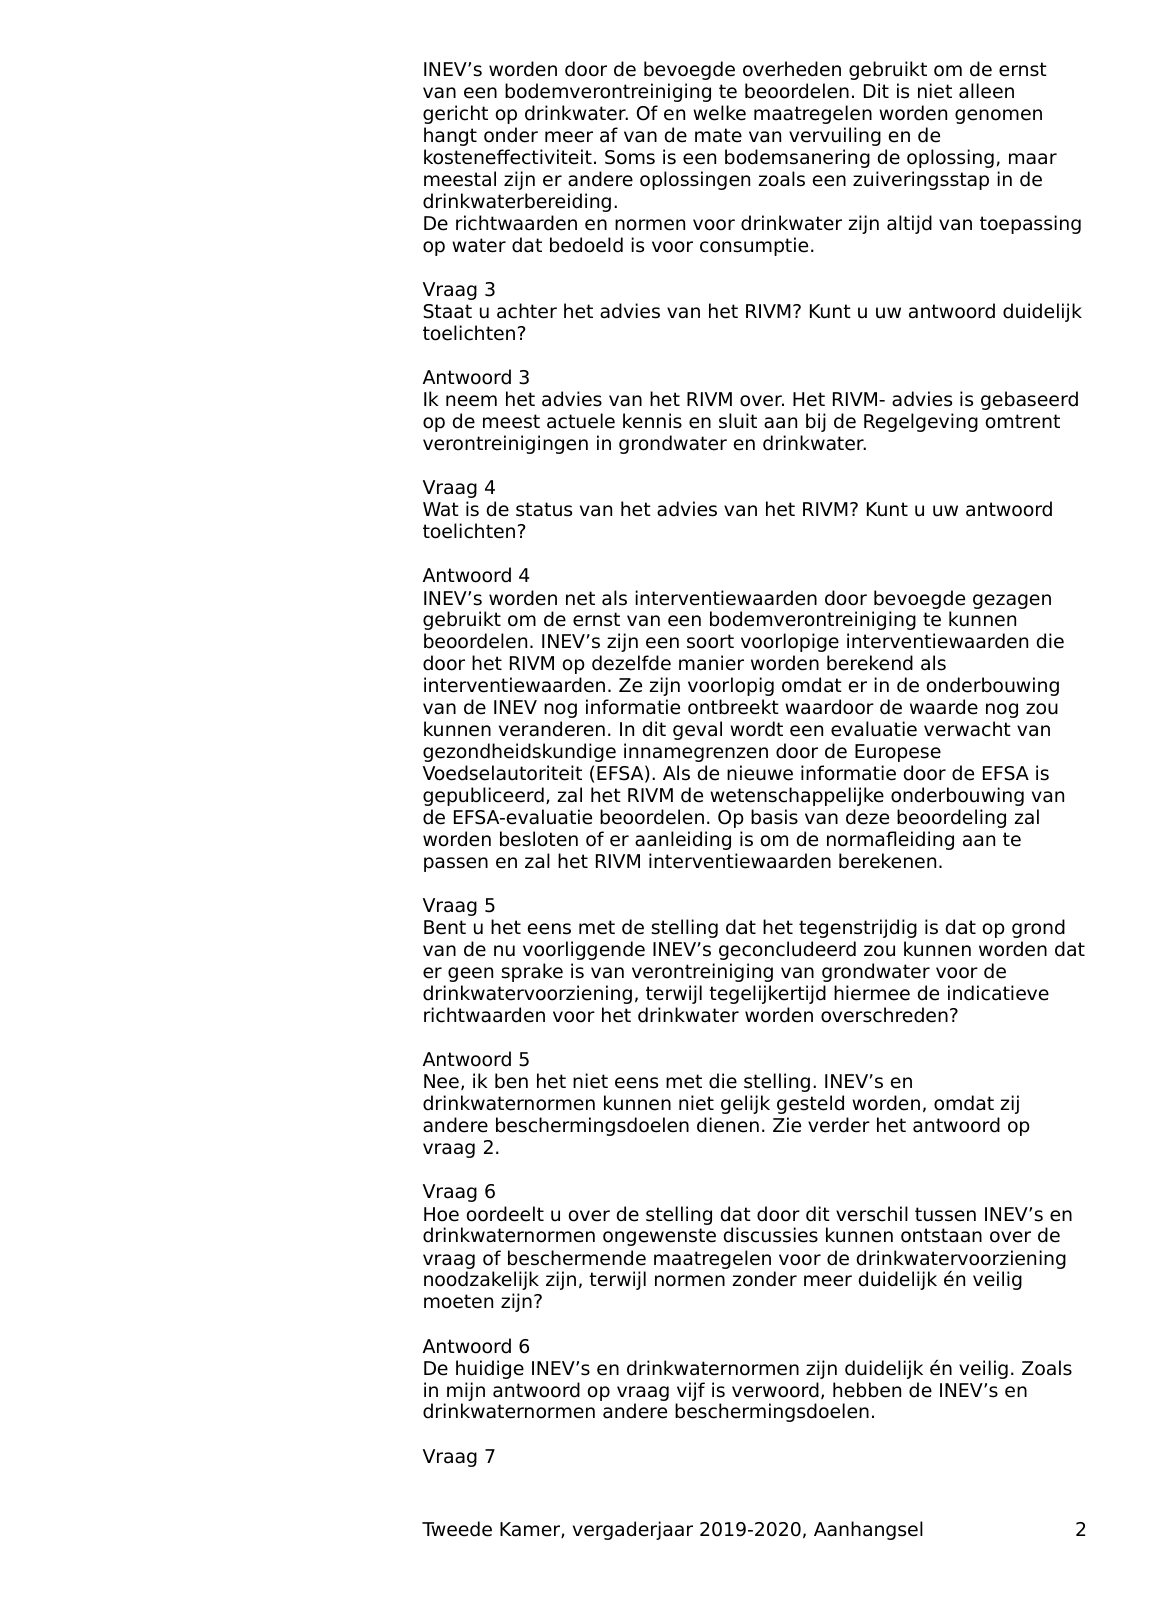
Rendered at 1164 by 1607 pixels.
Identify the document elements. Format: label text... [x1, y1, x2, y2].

text Vraag 3 [422, 279, 1087, 301]
text Nee, ik ben het niet eens met die stelling. INEV’s en drinkwaternormen kunnen niet gelijk gesteld worden, omdat zij andere beschermingsdoelen dienen. Zie verder het antwoord op vraag 2. [422, 1071, 1087, 1159]
text Vraag 7 [422, 1446, 1087, 1468]
text INEV’s worden net als interventiewaarden door bevoegde gezagen gebruikt om de ernst van een bodemverontreiniging te kunnen beoordelen. INEV’s zijn een soort voorlopige interventiewaarden die door het RIVM op dezelfde manier worden berekend als interventiewaarden. Ze zijn voorlopig omdat er in de onderbouwing van de INEV nog informatie ontbreekt waardoor de waarde nog zou kunnen veranderen. In dit geval wordt een evaluatie verwacht van gezondheidskundige innamegrenzen door de Europese Voedselautoriteit (EFSA). Als de nieuwe informatie door de EFSA is gepubliceerd, zal het RIVM de wetenschappelijke onderbouwing van de EFSA-evaluatie beoordelen. Op basis van deze beoordeling zal worden besloten of er aanleiding is om de normafleiding aan te passen en zal het RIVM interventiewaarden berekenen. [422, 587, 1087, 873]
text Vraag 4 [422, 477, 1087, 499]
text Antwoord 4 [422, 565, 1087, 587]
text INEV’s worden door de bevoegde overheden gebruikt om de ernst van een bodemverontreiniging te beoordelen. Dit is niet alleen gericht op drinkwater. Of en welke maatregelen worden genomen hangt onder meer af van de mate van vervuiling en de kosteneffectiviteit. Soms is een bodemsanering de oplossing, maar meestal zijn er andere oplossingen zoals een zuiveringsstap in de drinkwaterbereiding. [422, 59, 1087, 213]
text Bent u het eens met de stelling dat het tegenstrijdig is dat op grond van de nu voorliggende INEV’s geconcludeerd zou kunnen worden dat er geen sprake is van verontreiniging van grondwater voor de drinkwatervoorziening, terwijl tegelijkertijd hiermee de indicatieve richtwaarden voor het drinkwater worden overschreden? [422, 917, 1087, 1027]
text Vraag 5 [422, 895, 1087, 917]
text Antwoord 5 [422, 1049, 1087, 1071]
text Wat is de status van het advies van het RIVM? Kunt u uw antwoord toelichten? [422, 499, 1087, 543]
text Antwoord 6 [422, 1336, 1087, 1357]
text Antwoord 3 [422, 367, 1087, 389]
text De richtwaarden en normen voor drinkwater zijn altijd van toepassing op water dat bedoeld is voor consumptie. [422, 213, 1087, 257]
text Vraag 6 [422, 1181, 1087, 1203]
text Staat u achter het advies van het RIVM? Kunt u uw antwoord duidelijk toelichten? [422, 301, 1087, 345]
text Hoe oordeelt u over de stelling dat door dit verschil tussen INEV’s en drinkwaternormen ongewenste discussies kunnen ontstaan over de vraag of beschermende maatregelen voor de drinkwatervoorziening noodzakelijk zijn, terwijl normen zonder meer duidelijk én veilig moeten zijn? [422, 1203, 1087, 1313]
text De huidige INEV’s en drinkwaternormen zijn duidelijk én veilig. Zoals in mijn antwoord op vraag vijf is verwoord, hebben de INEV’s en drinkwaternormen andere beschermingsdoelen. [422, 1357, 1087, 1423]
text Ik neem het advies van het RIVM over. Het RIVM- advies is gebaseerd op de meest actuele kennis en sluit aan bij de Regelgeving omtrent verontreinigingen in grondwater en drinkwater. [422, 389, 1087, 455]
